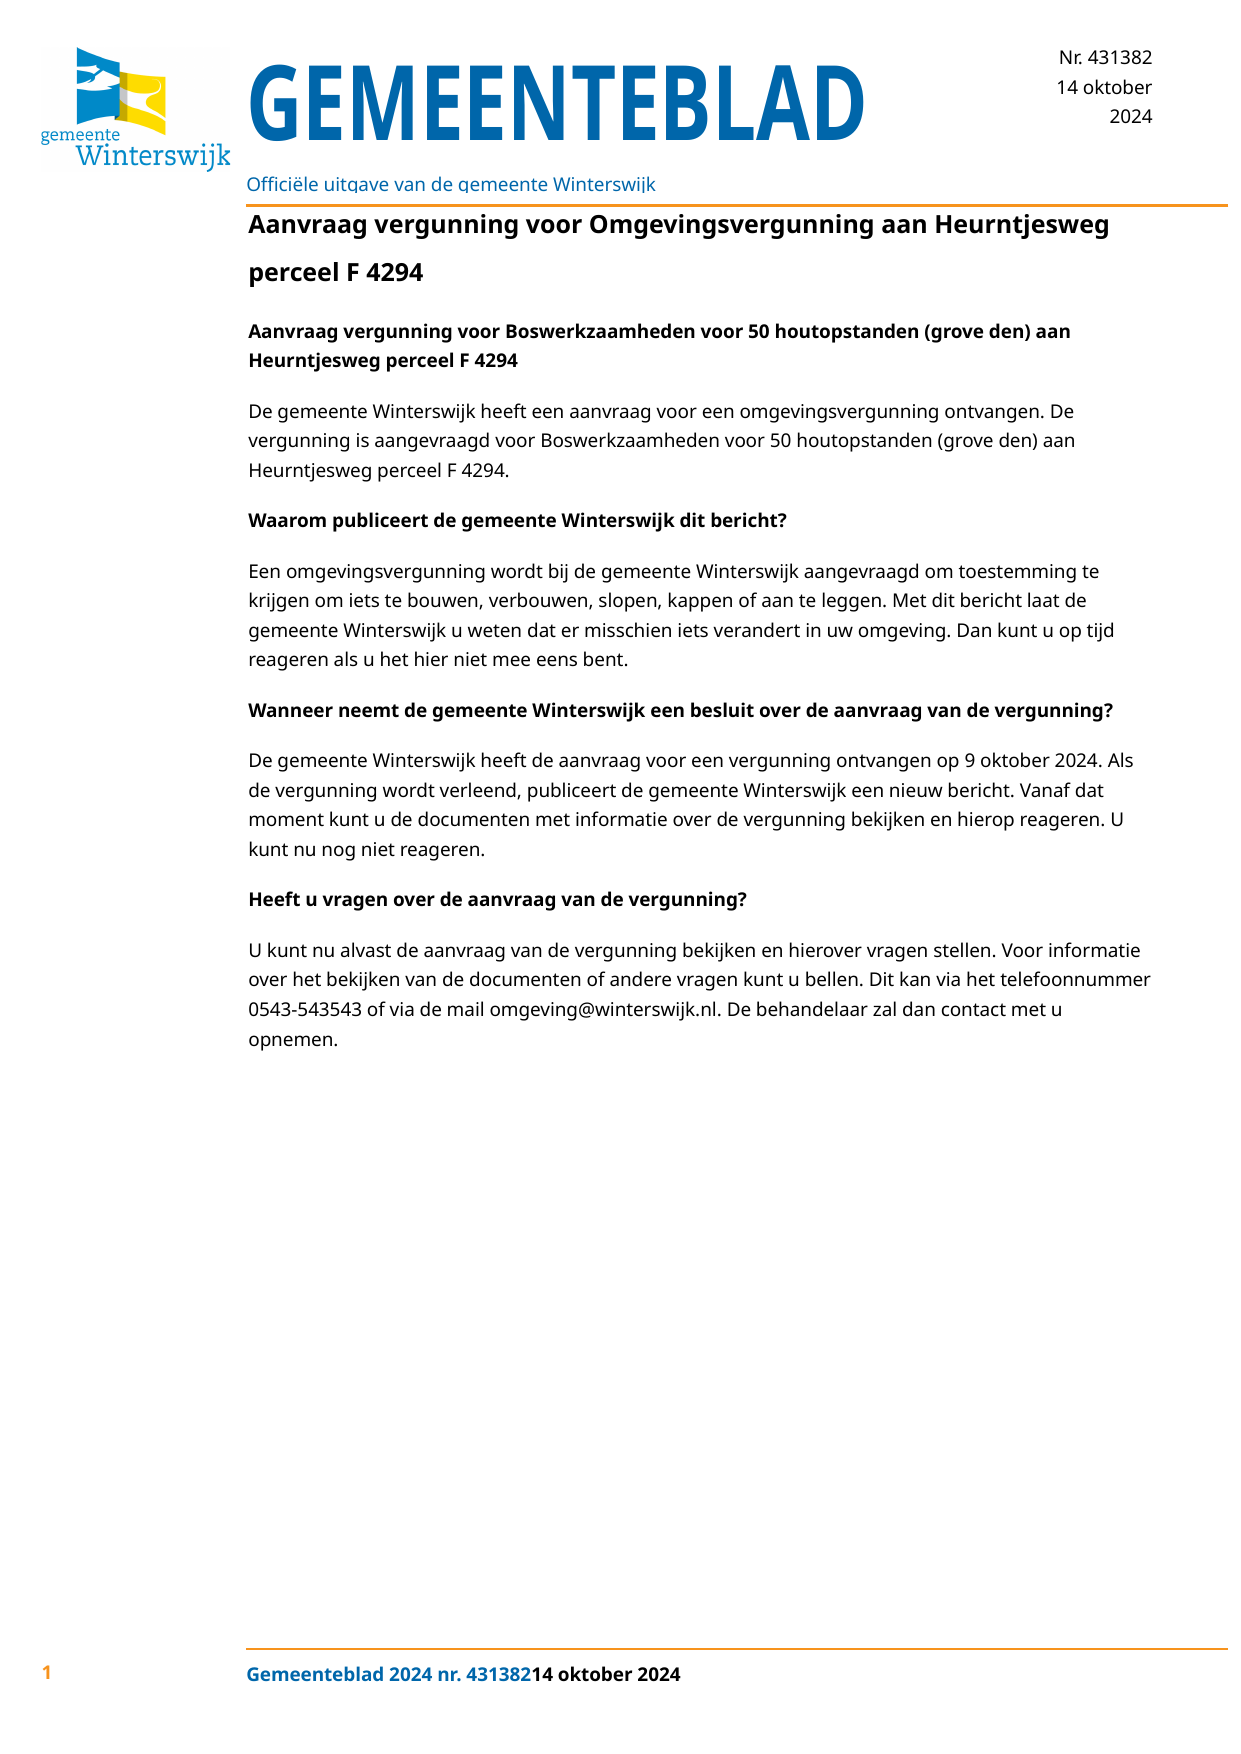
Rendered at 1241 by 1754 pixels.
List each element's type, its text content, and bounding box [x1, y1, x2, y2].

text U kunt nu alvast de aanvraag van de vergunning bekijken en hierover vragen stellen. Voor informatie over het bekijken van de documenten of andere vragen kunt u bellen. Dit kan via het telefoonnummer 0543-543543 of via de mail omgeving@winterswijk.nl. De behandelaar zal dan contact met u opnemen. [248, 937, 1152, 1052]
text Heeft u vragen over de aanvraag van de vergunning? [248, 887, 1152, 912]
text Aanvraag vergunning voor Omgevingsvergunning aan Heurntjesweg perceel F 4294 [248, 207, 1152, 288]
picture [41, 47, 231, 172]
text Waarom publiceert de gemeente Winterswijk dit bericht? [248, 507, 1152, 533]
picture [225, 153, 231, 162]
text Een omgevingsvergunning wordt bij de gemeente Winterswijk aangevraagd om toestemming te krijgen om iets te bouwen, verbouwen, slopen, kappen of aan te leggen. Met dit bericht laat de gemeente Winterswijk u weten dat er misschien iets verandert in uw omgeving. Dan kunt u op tijd reageren als u het hier niet mee eens bent. [248, 558, 1152, 672]
text Aanvraag vergunning voor Boswerkzaamheden voor 50 houtopstanden (grove den) aan Heurntjesweg perceel F 4294 [248, 318, 1152, 373]
text De gemeente Winterswijk heeft de aanvraag voor een vergunning ontvangen op 9 oktober 2024. Als de vergunning wordt verleend, publiceert de gemeente Winterswijk een nieuw bericht. Vanaf dat moment kunt u de documenten met informatie over de vergunning bekijken en hierop reageren. U kunt nu nog niet reageren. [248, 747, 1152, 862]
text Wanneer neemt de gemeente Winterswijk een besluit over de aanvraag van de vergunning? [248, 697, 1152, 723]
text De gemeente Winterswijk heeft een aanvraag voor een omgevingsvergunning ontvangen. De vergunning is aangevraagd voor Boswerkzaamheden voor 50 houtopstanden (grove den) aan Heurntjesweg perceel F 4294. [248, 398, 1152, 483]
